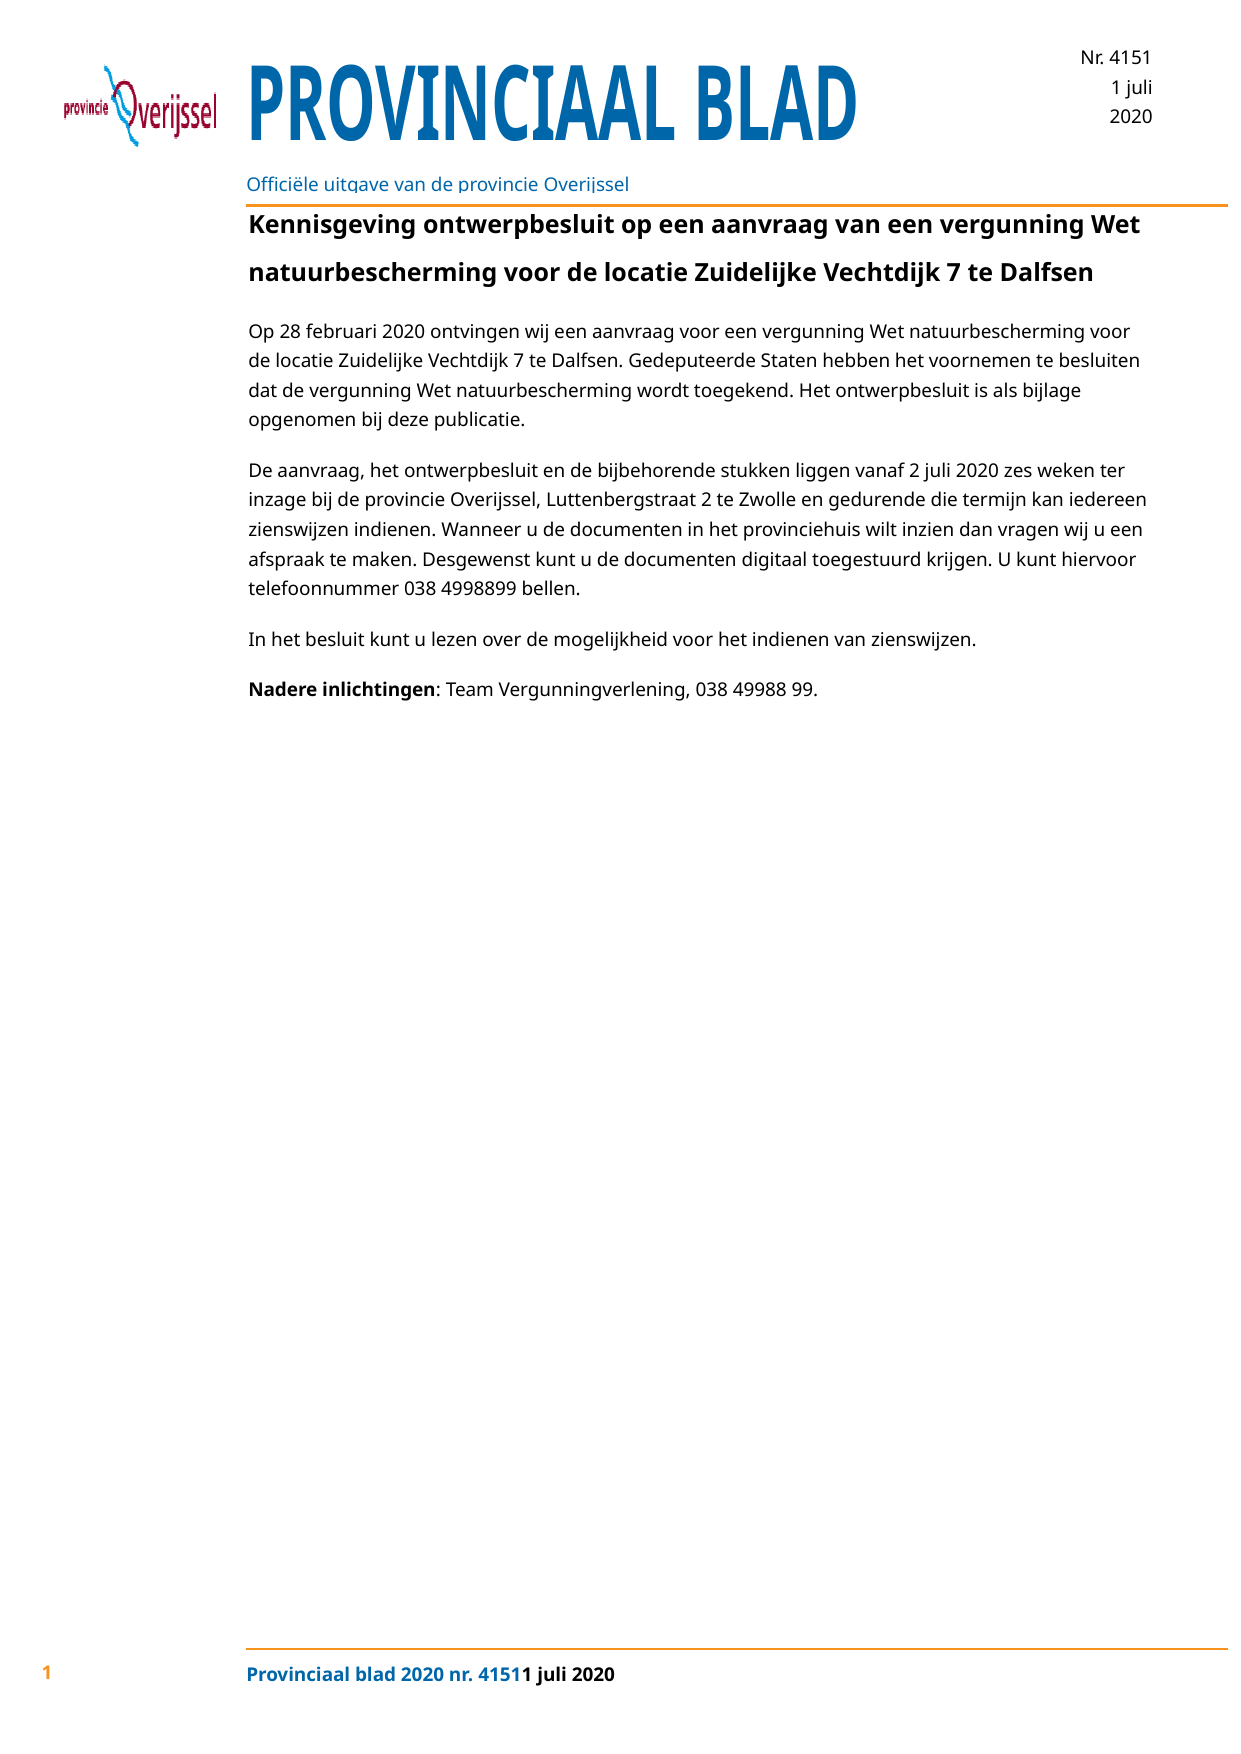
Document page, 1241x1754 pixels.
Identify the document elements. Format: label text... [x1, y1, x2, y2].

text Kennisgeving ontwerpbesluit op een aanvraag van een vergunning Wet natuurbescherming voor de locatie Zuidelijke Vechtdijk 7 te Dalfsen [248, 207, 1152, 288]
text Op 28 februari 2020 ontvingen wij een aanvraag voor een vergunning Wet natuurbescherming voor de locatie Zuidelijke Vechtdijk 7 te Dalfsen. Gedeputeerde Staten hebben het voornemen te besluiten dat de vergunning Wet natuurbescherming wordt toegekend. Het ontwerpbesluit is als bijlage opgenomen bij deze publicatie. [248, 318, 1152, 432]
text In het besluit kunt u lezen over de mogelijkheid voor het indienen van zienswijzen. [248, 626, 1152, 652]
text Nadere inlichtingen: Team Vergunningverlening, 038 49988 99. [248, 676, 1152, 702]
text De aanvraag, het ontwerpbesluit en de bijbehorende stukken liggen vanaf 2 juli 2020 zes weken ter inzage bij de provincie Overijssel, Luttenbergstraat 2 te Zwolle en gedurende die termijn kan iedereen zienswijzen indienen. Wanneer u de documenten in het provinciehuis wilt inzien dan vragen wij u een afspraak te maken. Desgewenst kunt u de documenten digitaal toegestuurd krijgen. U kunt hiervoor telefoonnummer 038 4998899 bellen. [248, 457, 1152, 601]
picture [41, 47, 231, 172]
